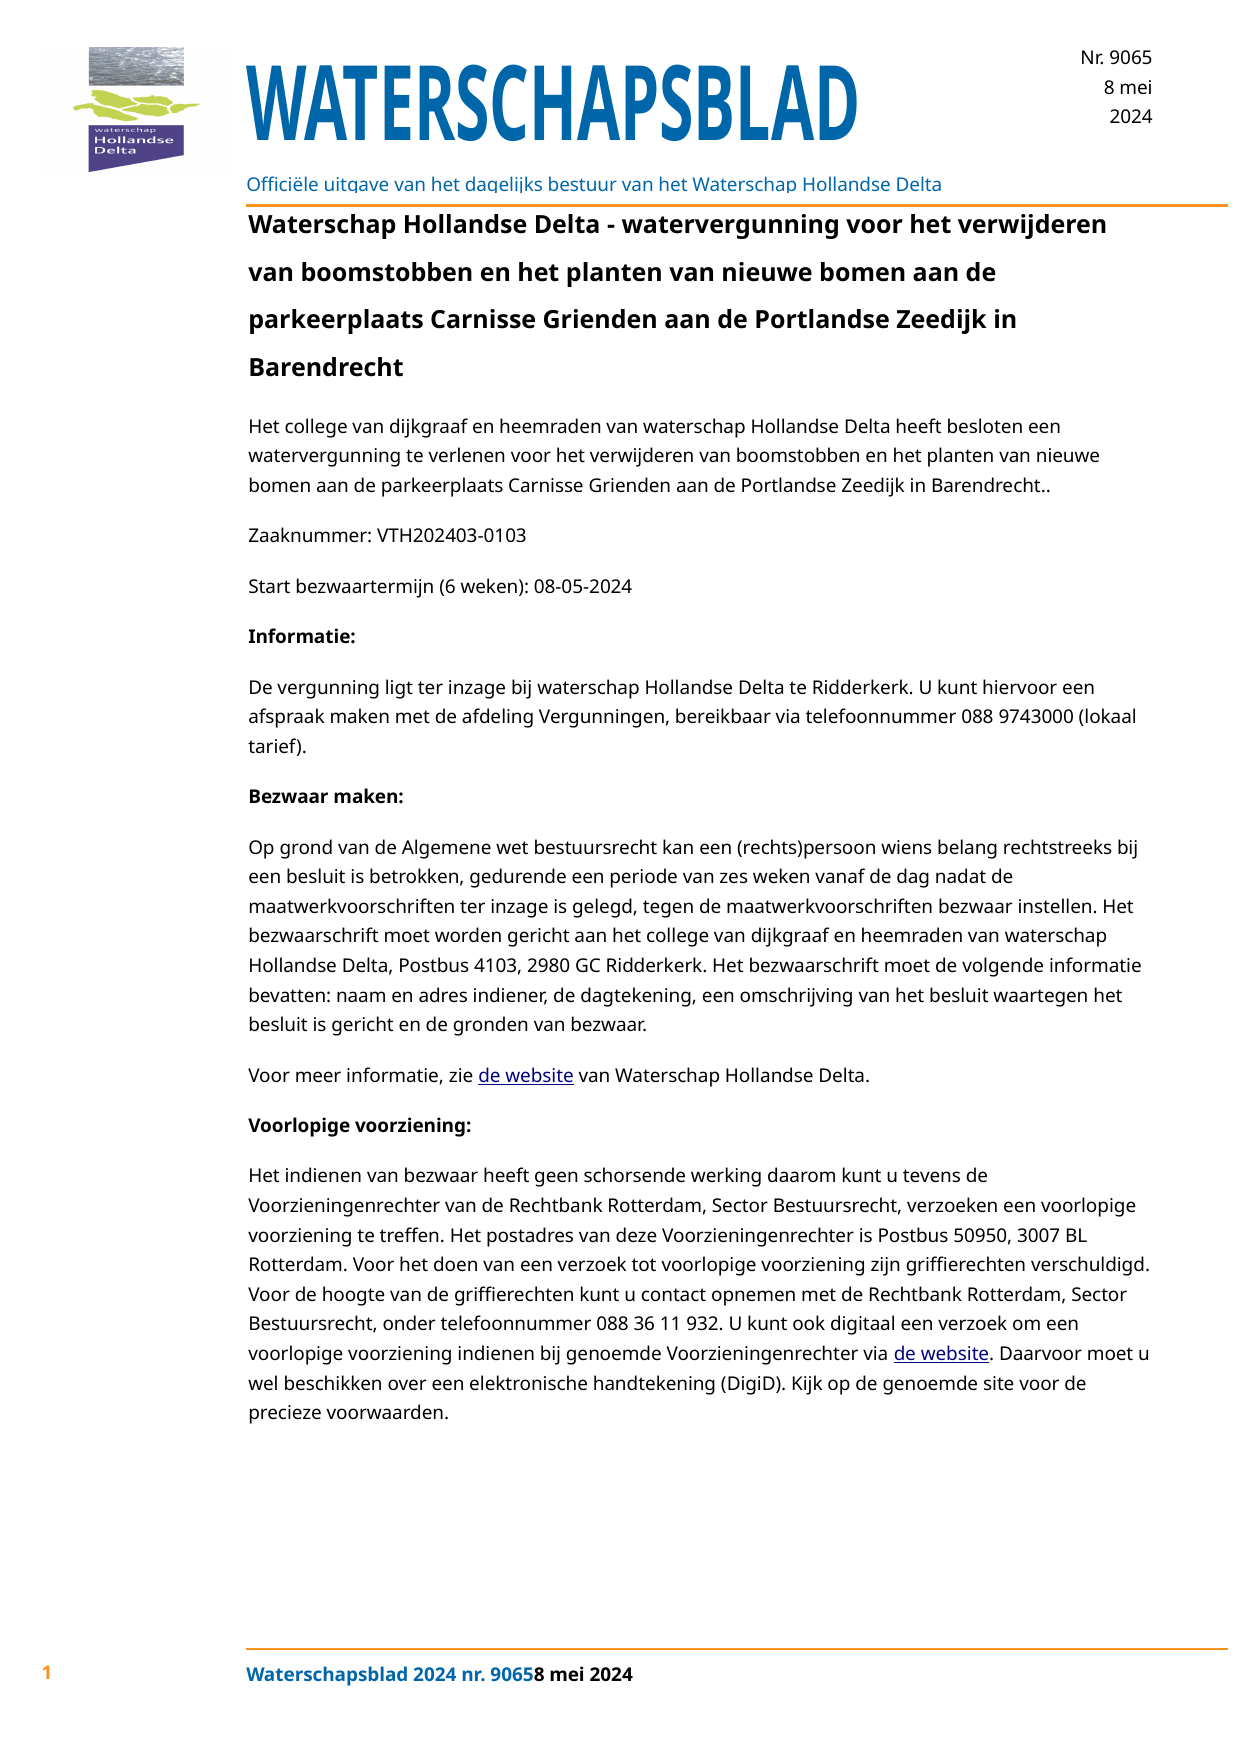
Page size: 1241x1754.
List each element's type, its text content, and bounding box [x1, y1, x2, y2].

text Voorlopige voorziening: [248, 1112, 1152, 1138]
text Bezwaar maken: [248, 783, 1152, 809]
text Het indienen van bezwaar heeft geen schorsende werking daarom kunt u tevens de Voorzieningenrechter van de Rechtbank Rotterdam, Sector Bestuursrecht, verzoeken een voorlopige voorziening te treffen. Het postadres van deze Voorzieningenrechter is Postbus 50950, 3007 BL Rotterdam. Voor het doen van een verzoek tot voorlopige voorziening zijn griffierechten verschuldigd. Voor de hoogte van de griffierechten kunt u contact opnemen met de Rechtbank Rotterdam, Sector Bestuursrecht, onder telefoonnummer 088 36 11 932. U kunt ook digitaal een verzoek om een voorlopige voorziening indienen bij genoemde Voorzieningenrechter via de website. Daarvoor moet u wel beschikken over een elektronische handtekening (DigiD). Kijk op de genoemde site voor de precieze voorwaarden. [248, 1163, 1152, 1425]
picture [41, 47, 231, 172]
text Waterschap Hollandse Delta - watervergunning voor het verwijderen van boomstobben en het planten van nieuwe bomen aan de parkeerplaats Carnisse Grienden aan de Portlandse Zeedijk in Barendrecht [248, 207, 1152, 384]
text Informatie: [248, 623, 1152, 649]
text De vergunning ligt ter inzage bij waterschap Hollandse Delta te Ridderkerk. U kunt hiervoor een afspraak maken met de afdeling Vergunningen, bereikbaar via telefoonnummer 088 9743000 (lokaal tarief). [248, 674, 1152, 759]
text Op grond van de Algemene wet bestuursrecht kan een (rechts)persoon wiens belang rechtstreeks bij een besluit is betrokken, gedurende een periode van zes weken vanaf de dag nadat de maatwerkvoorschriften ter inzage is gelegd, tegen de maatwerkvoorschriften bezwaar instellen. Het bezwaarschrift moet worden gericht aan het college van dijkgraaf en heemraden van waterschap Hollandse Delta, Postbus 4103, 2980 GC Ridderkerk. Het bezwaarschrift moet de volgende informatie bevatten: naam en adres indiener, de dagtekening, een omschrijving van het besluit waartegen het besluit is gericht en de gronden van bezwaar. [248, 834, 1152, 1037]
text Voor meer informatie, zie de website van Waterschap Hollandse Delta. [248, 1062, 1152, 1088]
text Start bezwaartermijn (6 weken): 08-05-2024 [248, 573, 1152, 599]
text Het college van dijkgraaf en heemraden van waterschap Hollandse Delta heeft besloten een watervergunning te verlenen voor het verwijderen van boomstobben en het planten van nieuwe bomen aan de parkeerplaats Carnisse Grienden aan de Portlandse Zeedijk in Barendrecht.. [248, 413, 1152, 498]
text Zaaknummer: VTH202403-0103 [248, 523, 1152, 548]
